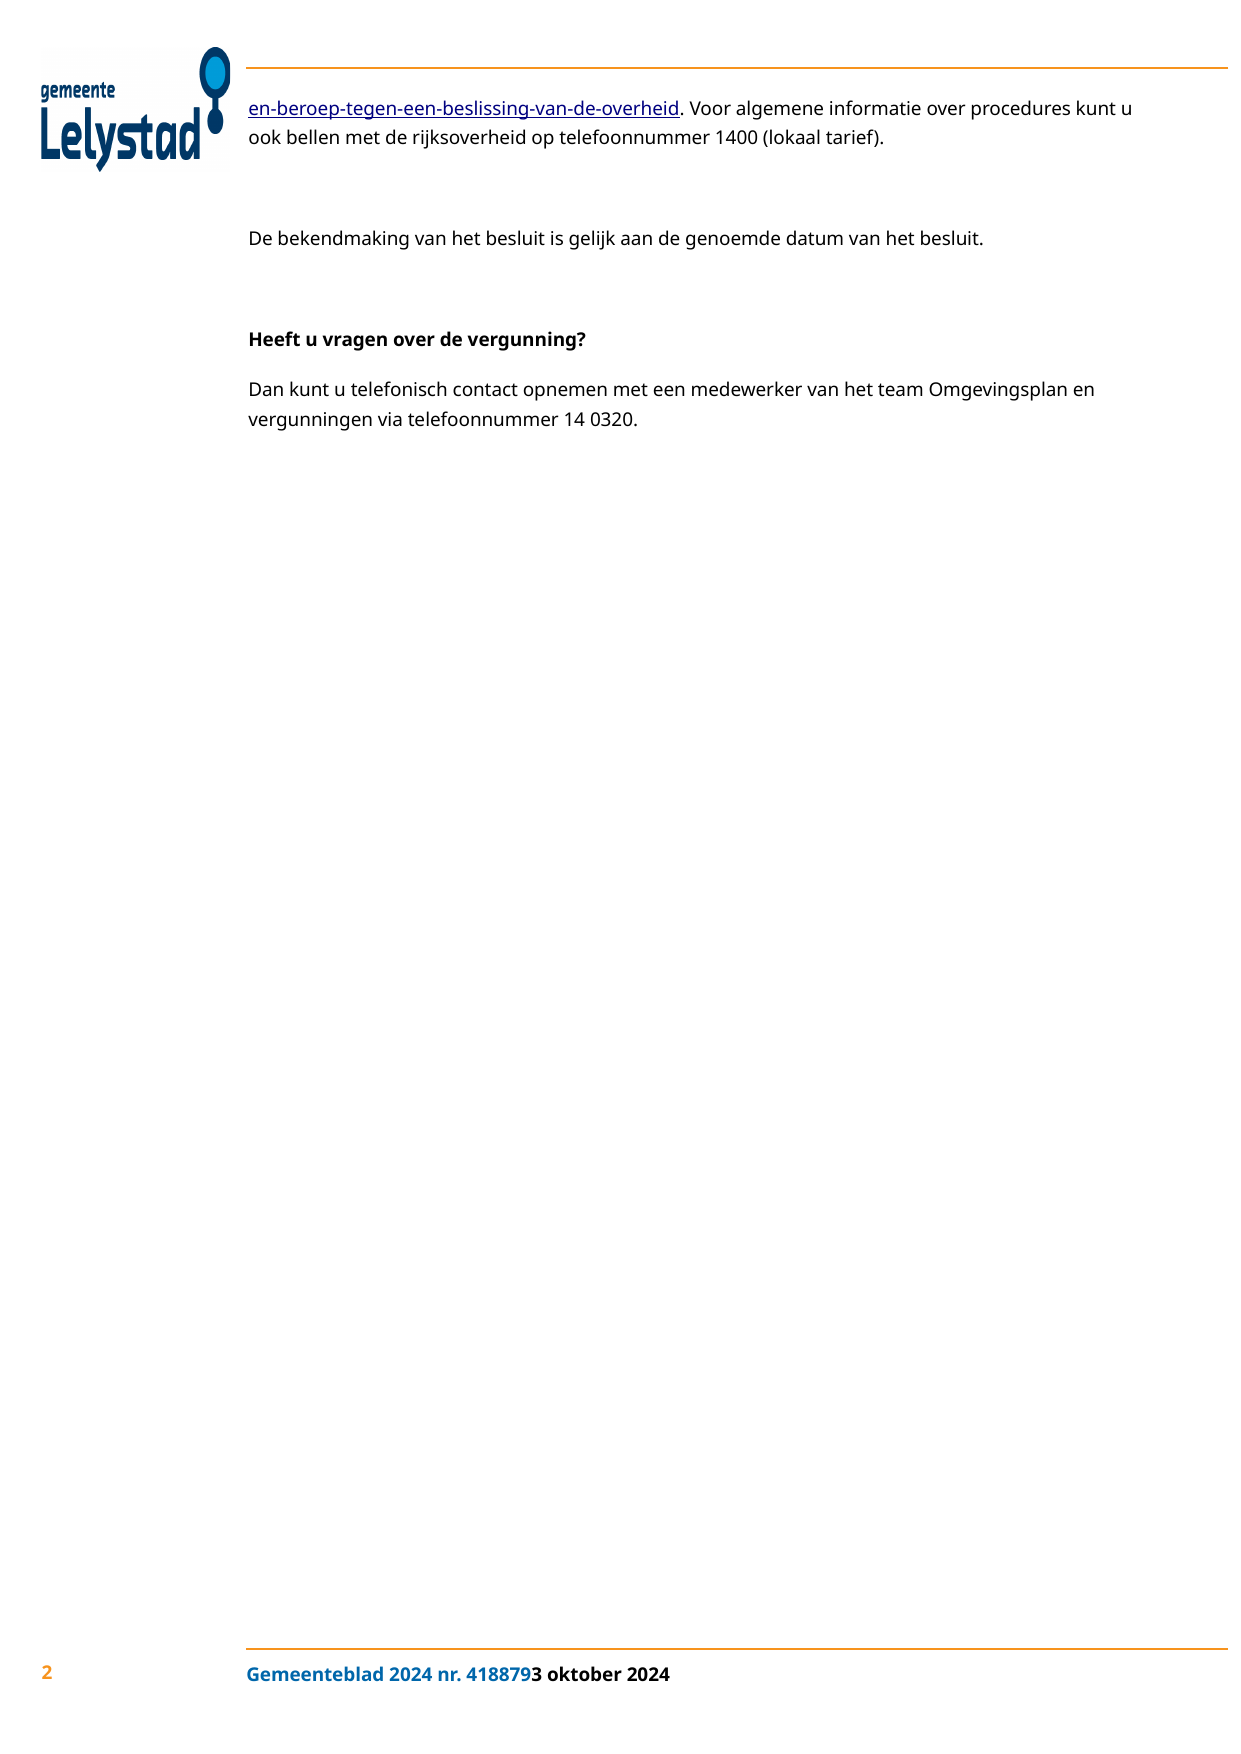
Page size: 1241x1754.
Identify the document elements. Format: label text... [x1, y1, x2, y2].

text Heeft u vragen over de vergunning? [248, 326, 1152, 352]
text Dan kunt u telefonisch contact opnemen met een medewerker van het team Omgevingsplan en vergunningen via telefoonnummer 14 0320. [248, 376, 1152, 432]
picture [41, 47, 231, 172]
text De bekendmaking van het besluit is gelijk aan de genoemde datum van het besluit. [248, 225, 1152, 251]
text en-beroep-tegen-een-beslissing-van-de-overheid. Voor algemene informatie over procedures kunt u ook bellen met de rijksoverheid op telefoonnummer 1400 (lokaal tarief). [248, 95, 1152, 150]
